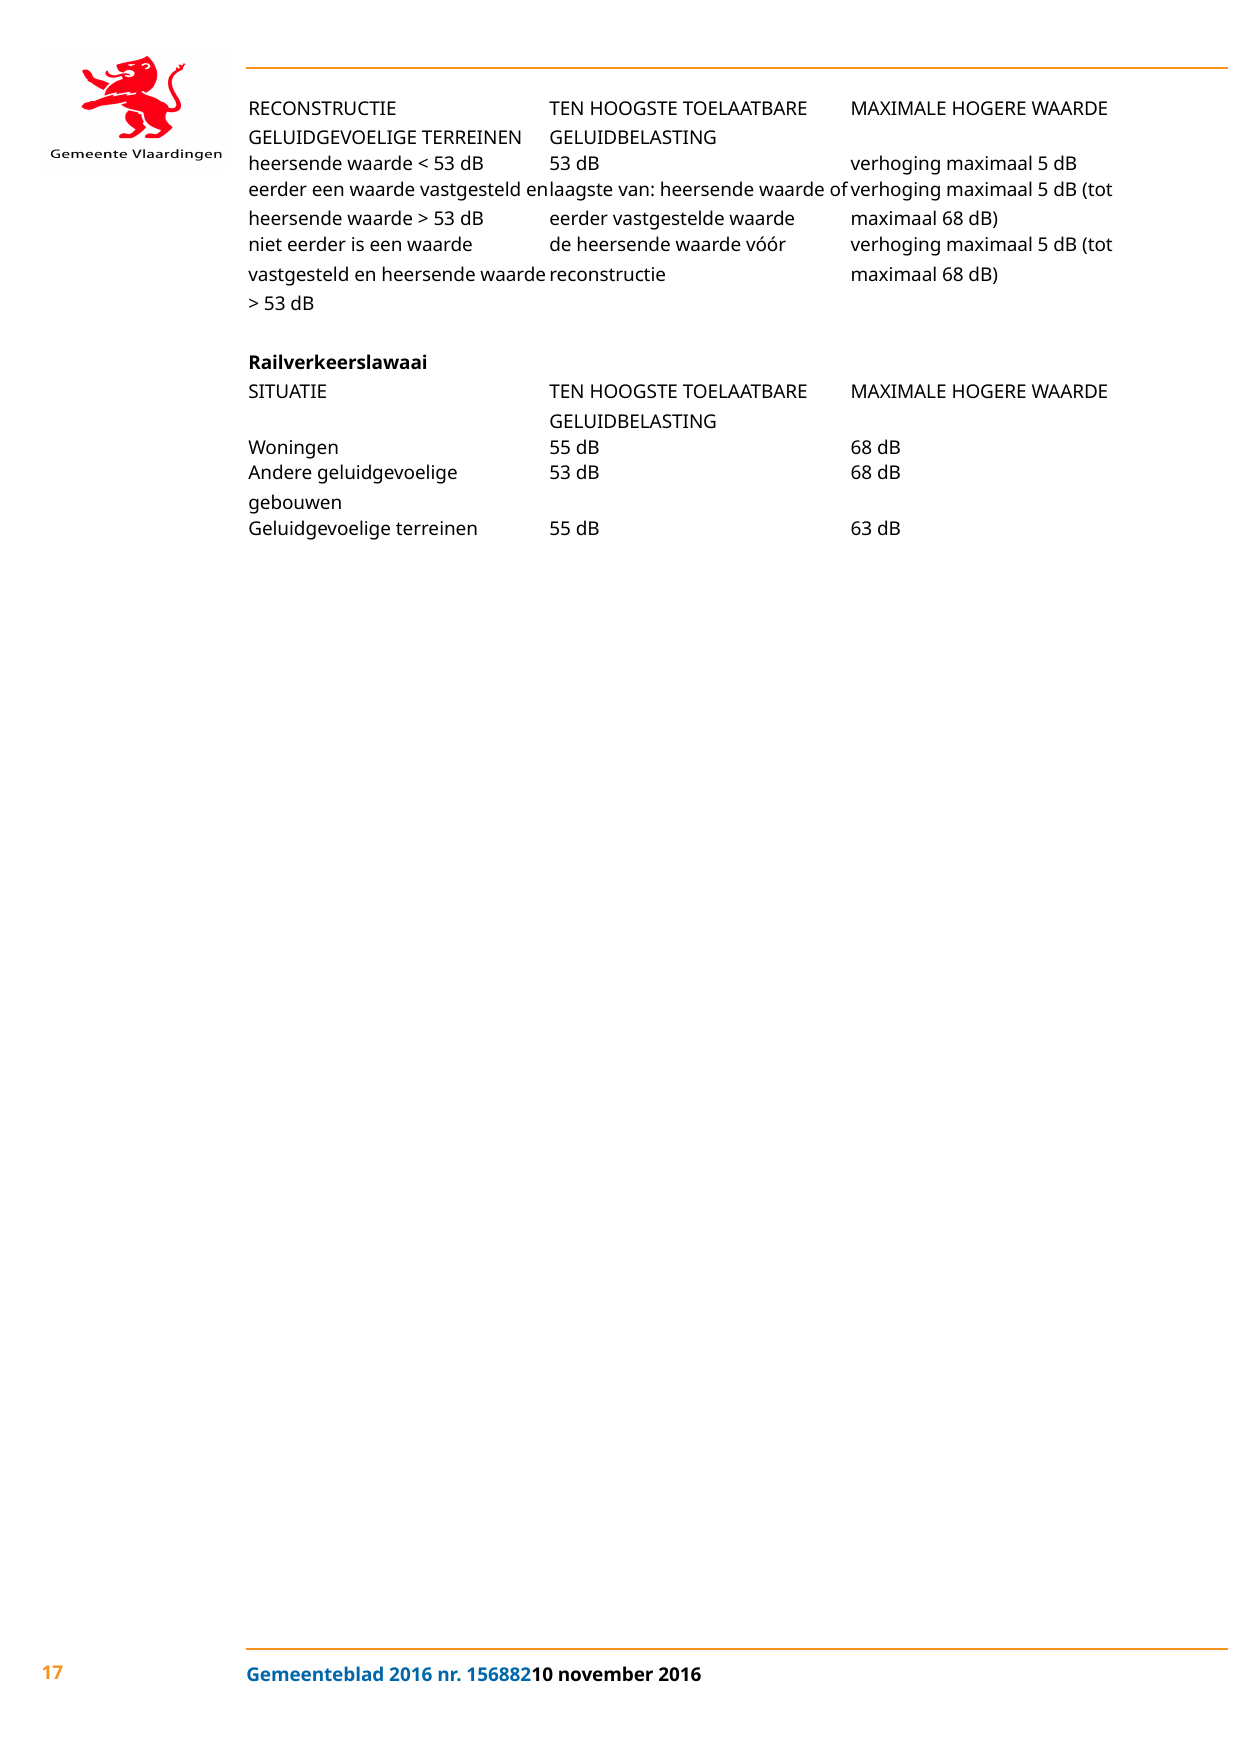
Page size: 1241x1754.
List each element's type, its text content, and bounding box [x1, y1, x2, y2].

table_header MAXIMALE HOGERE WAARDE [850, 379, 1152, 434]
table_cell 63 dB [850, 515, 1152, 541]
table_cell niet eerder is een waarde vastgesteld en heersende waarde > 53 dB [248, 231, 549, 316]
table_cell Geluidgevoelige terreinen [248, 515, 549, 541]
table_cell eerder een waarde vastgesteld en heersende waarde > 53 dB [248, 176, 549, 231]
table_cell TEN HOOGSTE TOELAATBARE GELUIDBELASTING [549, 95, 850, 150]
table_cell 55 dB [549, 515, 850, 541]
table_cell laagste van: heersende waarde of eerder vastgestelde waarde [549, 176, 850, 231]
table_cell verhoging maximaal 5 dB (tot maximaal 68 dB) [850, 176, 1152, 231]
table_header TEN HOOGSTE TOELAATBARE GELUIDBELASTING [549, 379, 850, 434]
picture [41, 47, 231, 172]
table_cell 53 dB [549, 460, 850, 515]
table_cell Woningen [248, 434, 549, 459]
table_cell RECONSTRUCTIE GELUIDGEVOELIGE TERREINEN [248, 95, 549, 150]
table_cell de heersende waarde vóór reconstructie [549, 231, 850, 316]
table_cell verhoging maximaal 5 dB (tot maximaal 68 dB) [850, 231, 1152, 316]
table_cell MAXIMALE HOGERE WAARDE [850, 95, 1152, 150]
table_cell Andere geluidgevoelige gebouwen [248, 460, 549, 515]
text Railverkeerslawaai [248, 349, 1152, 374]
table_header SITUATIE [248, 379, 549, 434]
table_cell 68 dB [850, 434, 1152, 459]
table_cell heersende waarde < 53 dB [248, 150, 549, 176]
table_cell 55 dB [549, 434, 850, 459]
table_cell verhoging maximaal 5 dB [850, 150, 1152, 176]
table_cell 53 dB [549, 150, 850, 176]
table_cell 68 dB [850, 460, 1152, 515]
